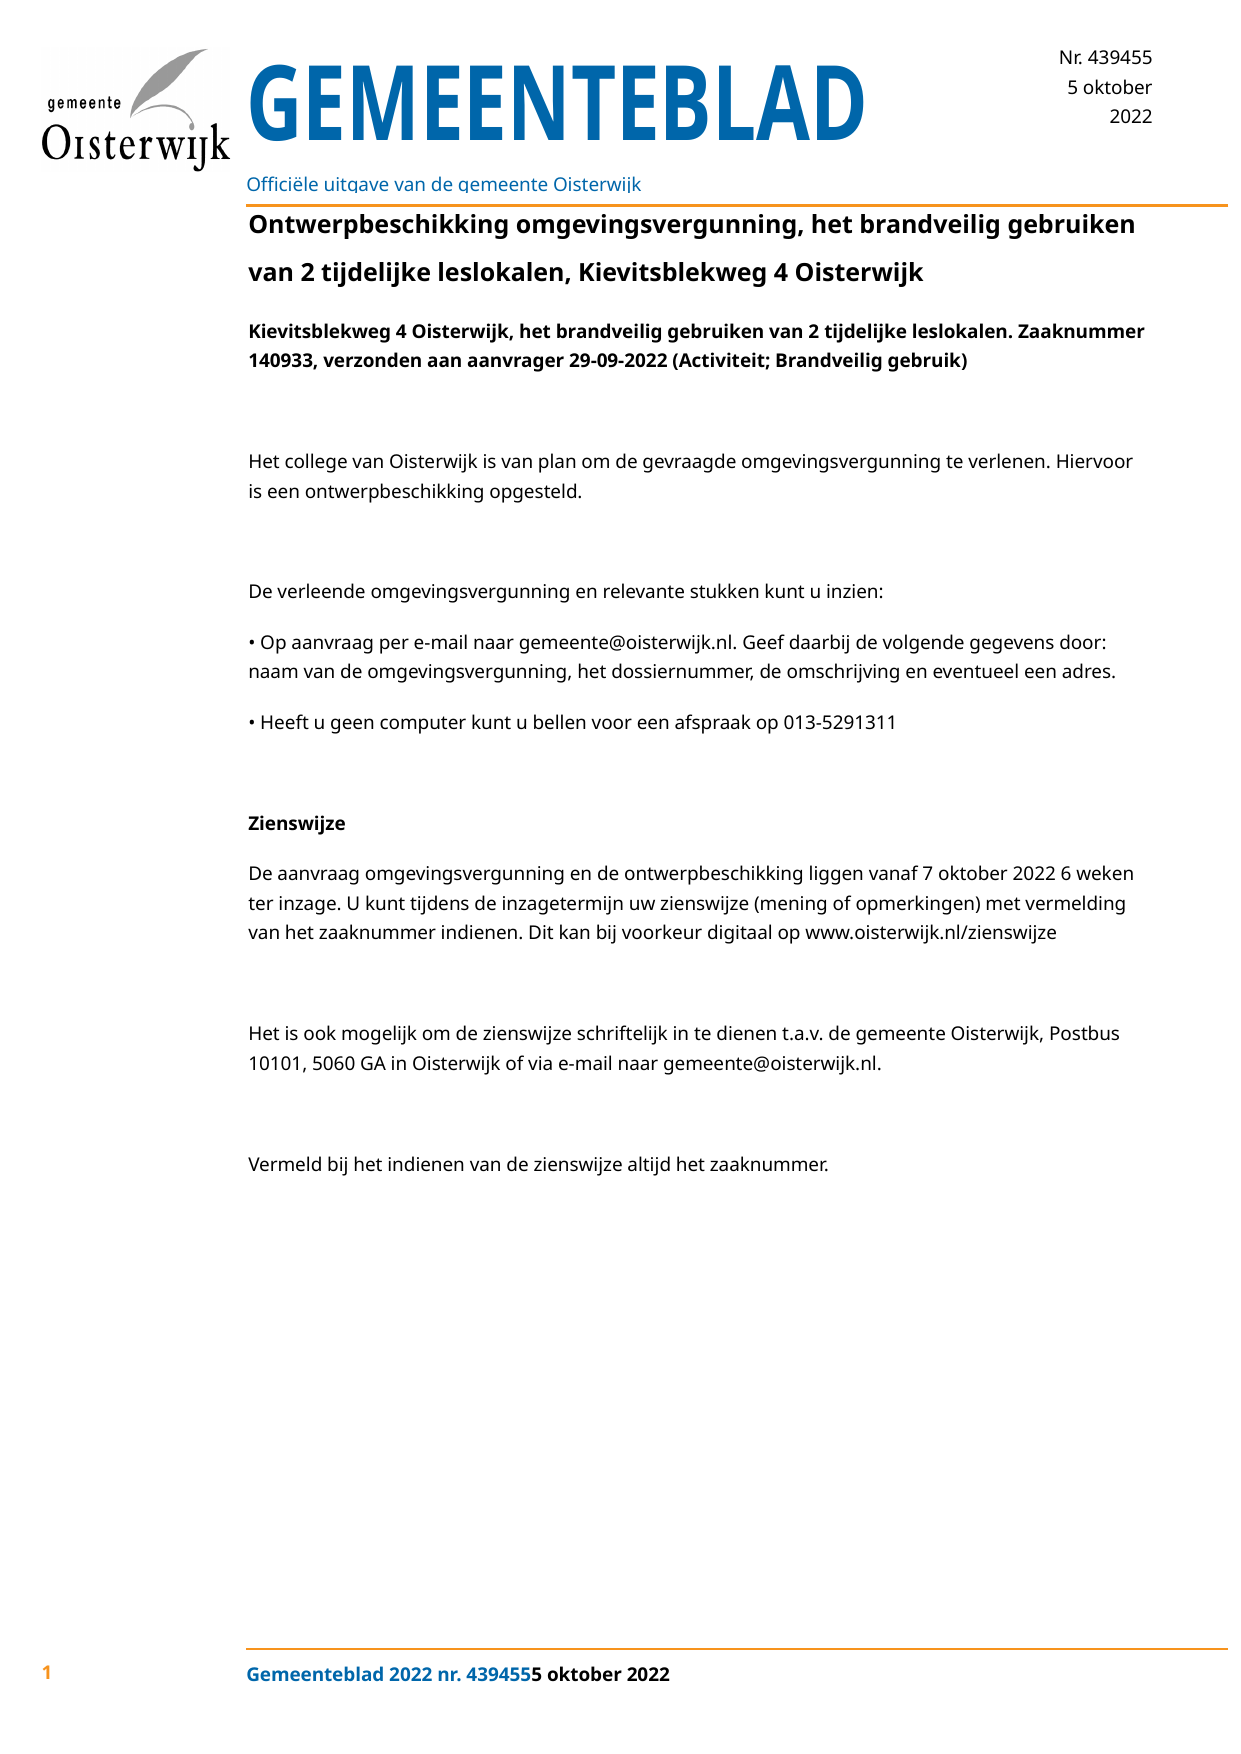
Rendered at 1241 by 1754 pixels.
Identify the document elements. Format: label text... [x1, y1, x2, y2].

text Zienswijze [248, 810, 1152, 836]
text De aanvraag omgevingsvergunning en de ontwerpbeschikking liggen vanaf 7 oktober 2022 6 weken ter inzage. U kunt tijdens de inzagetermijn uw zienswijze (mening of opmerkingen) met vermelding van het zaaknummer indienen. Dit kan bij voorkeur digitaal op www.oisterwijk.nl/zienswijze [248, 860, 1152, 945]
text Kievitsblekweg 4 Oisterwijk, het brandveilig gebruiken van 2 tijdelijke leslokalen. Zaaknummer 140933, verzonden aan aanvrager 29-09-2022 (Activiteit; Brandveilig gebruik) [248, 318, 1152, 373]
text • Heeft u geen computer kunt u bellen voor een afspraak op 013-5291311 [248, 709, 1152, 735]
text • Op aanvraag per e-mail naar gemeente@oisterwijk.nl. Geef daarbij de volgende gegevens door: naam van de omgevingsvergunning, het dossiernummer, de omschrijving en eventueel een adres. [248, 629, 1152, 684]
text Ontwerpbeschikking omgevingsvergunning, het brandveilig gebruiken van 2 tijdelijke leslokalen, Kievitsblekweg 4 Oisterwijk [248, 207, 1152, 288]
text Het is ook mogelijk om de zienswijze schriftelijk in te dienen t.a.v. de gemeente Oisterwijk, Postbus 10101, 5060 GA in Oisterwijk of via e-mail naar gemeente@oisterwijk.nl. [248, 1020, 1152, 1076]
text Het college van Oisterwijk is van plan om de gevraagde omgevingsvergunning te verlenen. Hiervoor is een ontwerpbeschikking opgesteld. [248, 448, 1152, 504]
text De verleende omgevingsvergunning en relevante stukken kunt u inzien: [248, 579, 1152, 604]
text Vermeld bij het indienen van de zienswijze altijd het zaaknummer. [248, 1151, 1152, 1177]
picture [41, 47, 231, 172]
